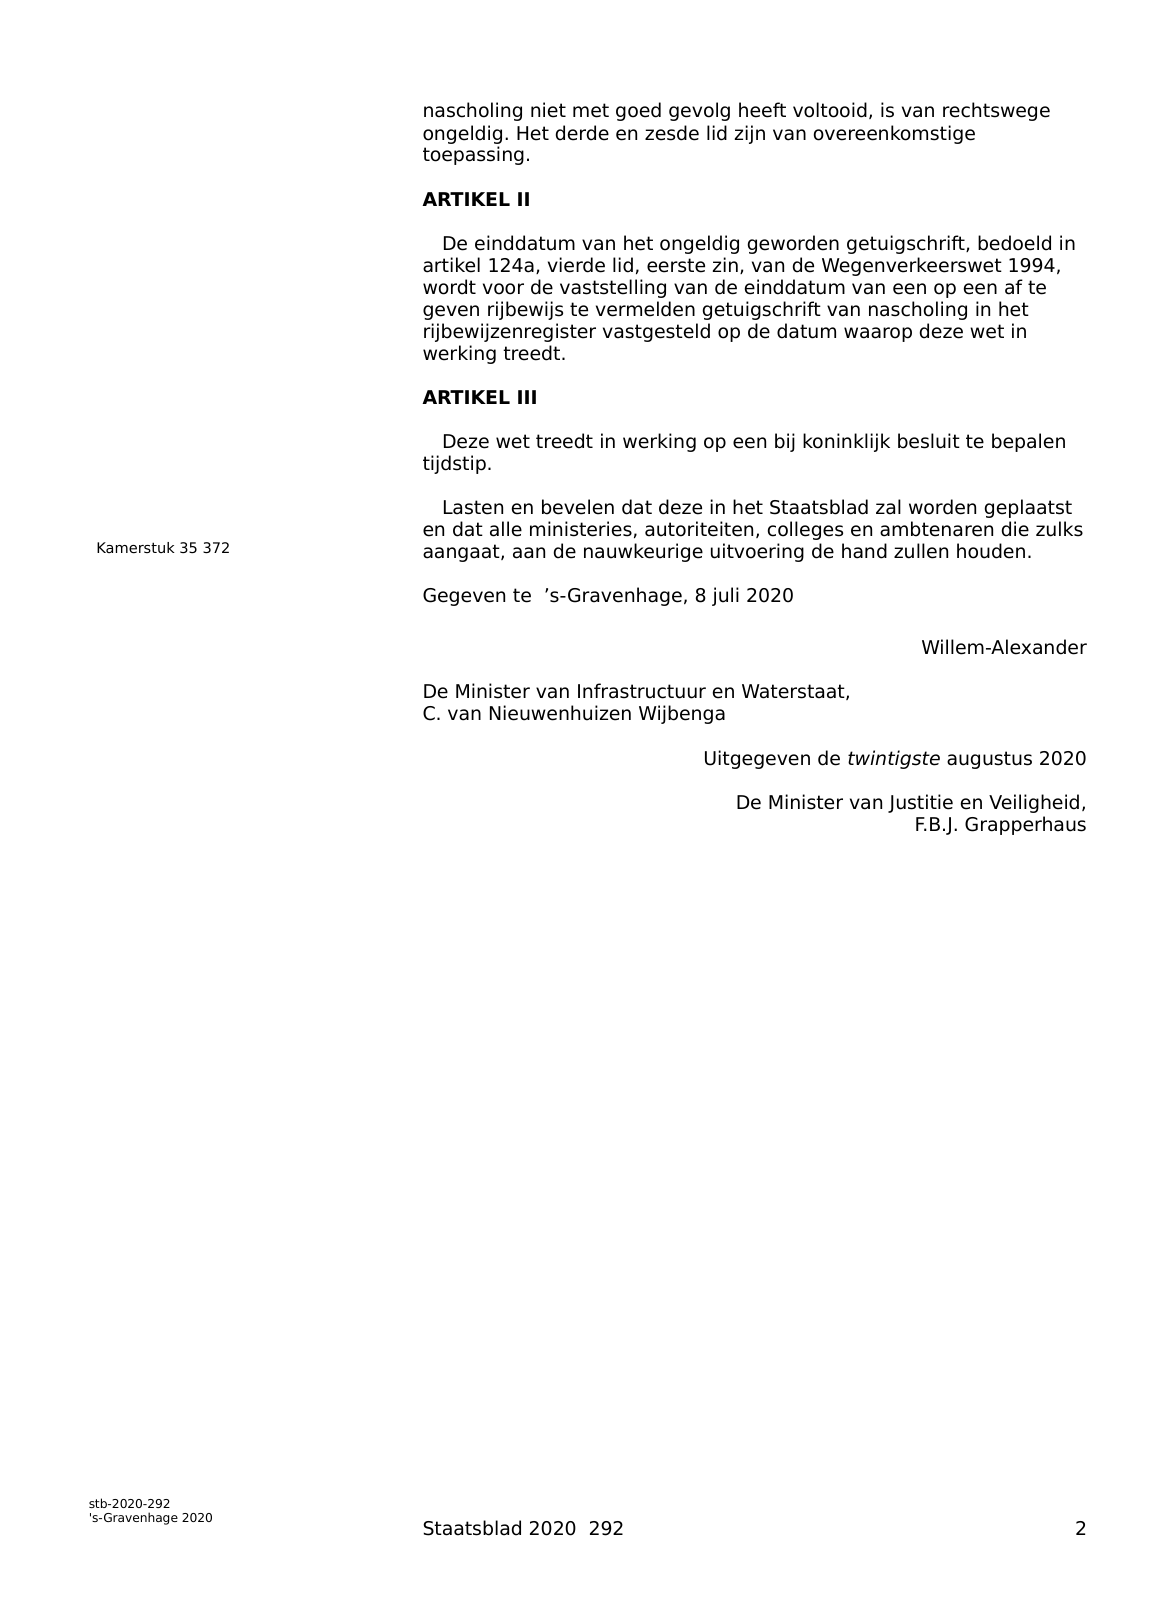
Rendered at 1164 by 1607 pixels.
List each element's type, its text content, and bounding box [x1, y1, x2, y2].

text Willem-Alexander [422, 637, 1087, 659]
text Kamerstuk 35 372 [77, 540, 396, 557]
text Uitgegeven de twintigste augustus 2020 [422, 747, 1087, 769]
text De Minister van Justitie en Veiligheid, F.B.J. Grapperhaus [422, 792, 1087, 836]
subtitle ARTIKEL III [422, 387, 1087, 409]
text stb-2020-292 [88, 1497, 323, 1511]
text Gegeven te ’s-Gravenhage, 8 juli 2020 [422, 585, 1087, 607]
text 's-Gravenhage 2020 [88, 1511, 323, 1525]
text De einddatum van het ongeldig geworden getuigschrift, bedoeld in artikel 124a, vierde lid, eerste zin, van de Wegenverkeerswet 1994, wordt voor de vaststelling van de einddatum van een op een af te geven rijbewijs te vermelden getuigschrift van nascholing in het rijbewijzenregister vastgesteld op de datum waarop deze wet in werking treedt. [422, 233, 1087, 364]
subtitle ARTIKEL II [422, 188, 1087, 211]
text Lasten en bevelen dat deze in het Staatsblad zal worden geplaatst en dat alle ministeries, autoriteiten, colleges en ambtenaren die zulks aangaat, aan de nauwkeurige uitvoering de hand zullen houden. [422, 497, 1087, 563]
text De Minister van Infrastructuur en Waterstaat, C. van Nieuwenhuizen Wijbenga [422, 681, 1087, 725]
text Deze wet treedt in werking op een bij koninklijk besluit te bepalen tijdstip. [422, 431, 1087, 475]
text nascholing niet met goed gevolg heeft voltooid, is van rechtswege ongeldig. Het derde en zesde lid zijn van overeenkomstige toepassing. [422, 100, 1087, 166]
